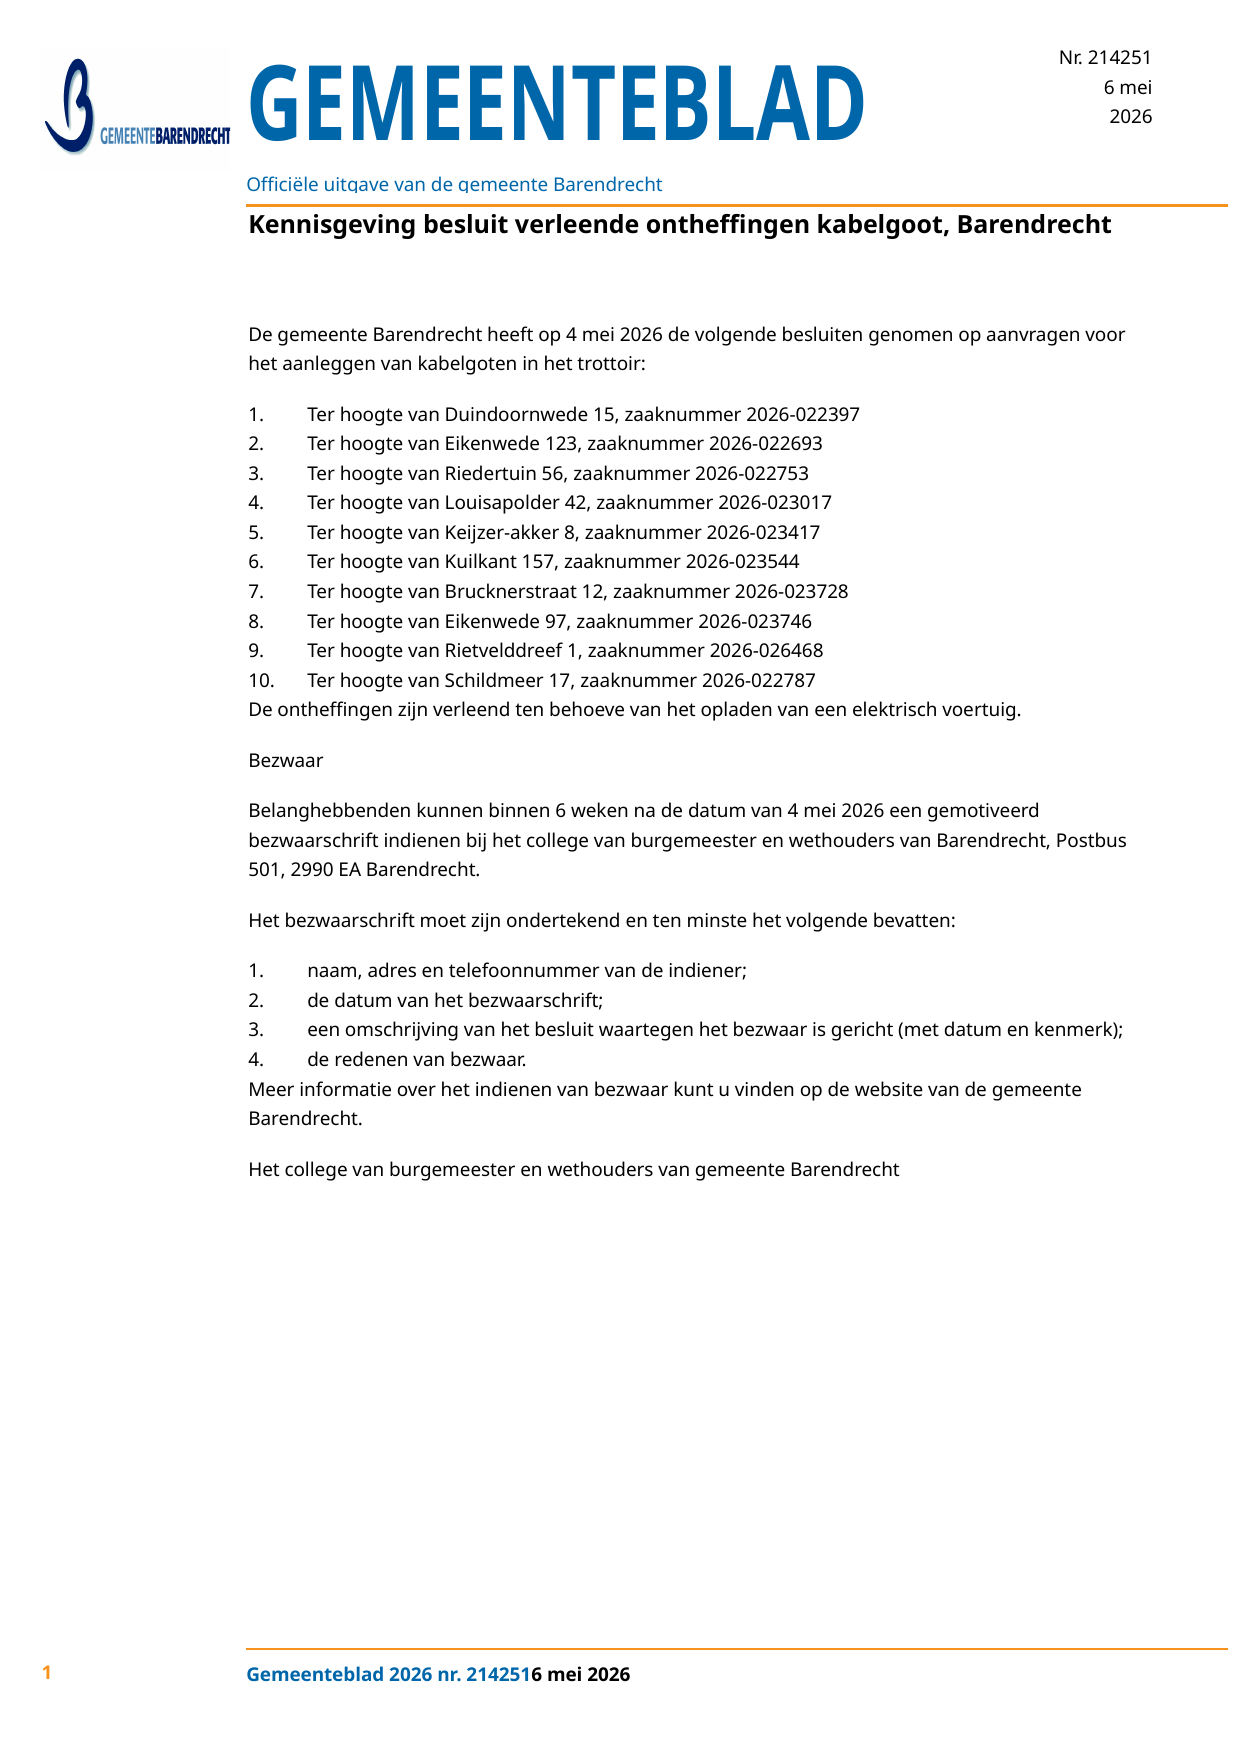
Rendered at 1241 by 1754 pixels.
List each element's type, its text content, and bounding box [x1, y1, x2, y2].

list Ter hoogte van Riedertuin 56, zaaknummer 2026-022753 [248, 460, 1152, 486]
text Het college van burgemeester en wethouders van gemeente Barendrecht [248, 1156, 1152, 1181]
list Ter hoogte van Eikenwede 97, zaaknummer 2026-023746 [248, 608, 1152, 633]
list Ter hoogte van Schildmeer 17, zaaknummer 2026-022787 [248, 667, 1152, 693]
list naam, adres en telefoonnummer van de indiener; [248, 957, 1152, 983]
list Ter hoogte van Brucknerstraat 12, zaaknummer 2026-023728 [248, 578, 1152, 604]
text Belanghebbenden kunnen binnen 6 weken na de datum van 4 mei 2026 een gemotiveerd bezwaarschrift indienen bij het college van burgemeester en wethouders van Barendrecht, Postbus 501, 2990 EA Barendrecht. [248, 797, 1152, 882]
text Bezwaar [248, 747, 1152, 773]
text Meer informatie over het indienen van bezwaar kunt u vinden op de website van de gemeente Barendrecht. [248, 1076, 1152, 1131]
picture [41, 47, 231, 172]
list de redenen van bezwaar. [248, 1046, 1152, 1072]
text Kennisgeving besluit verleende ontheffingen kabelgoot, Barendrecht [248, 207, 1152, 241]
list Ter hoogte van Kuilkant 157, zaaknummer 2026-023544 [248, 549, 1152, 574]
list Ter hoogte van Keijzer-akker 8, zaaknummer 2026-023417 [248, 519, 1152, 545]
list een omschrijving van het besluit waartegen het bezwaar is gericht (met datum en kenmerk); [248, 1017, 1152, 1042]
list Ter hoogte van Louisapolder 42, zaaknummer 2026-023017 [248, 489, 1152, 515]
text Het bezwaarschrift moet zijn ondertekend en ten minste het volgende bevatten: [248, 907, 1152, 933]
list Ter hoogte van Duindoornwede 15, zaaknummer 2026-022397 [248, 401, 1152, 426]
text De gemeente Barendrecht heeft op 4 mei 2026 de volgende besluiten genomen op aanvragen voor het aanleggen van kabelgoten in het trottoir: [248, 321, 1152, 376]
list Ter hoogte van Eikenwede 123, zaaknummer 2026-022693 [248, 430, 1152, 456]
text De ontheffingen zijn verleend ten behoeve van het opladen van een elektrisch voertuig. [248, 697, 1152, 722]
list Ter hoogte van Rietvelddreef 1, zaaknummer 2026-026468 [248, 637, 1152, 663]
list de datum van het bezwaarschrift; [248, 987, 1152, 1013]
